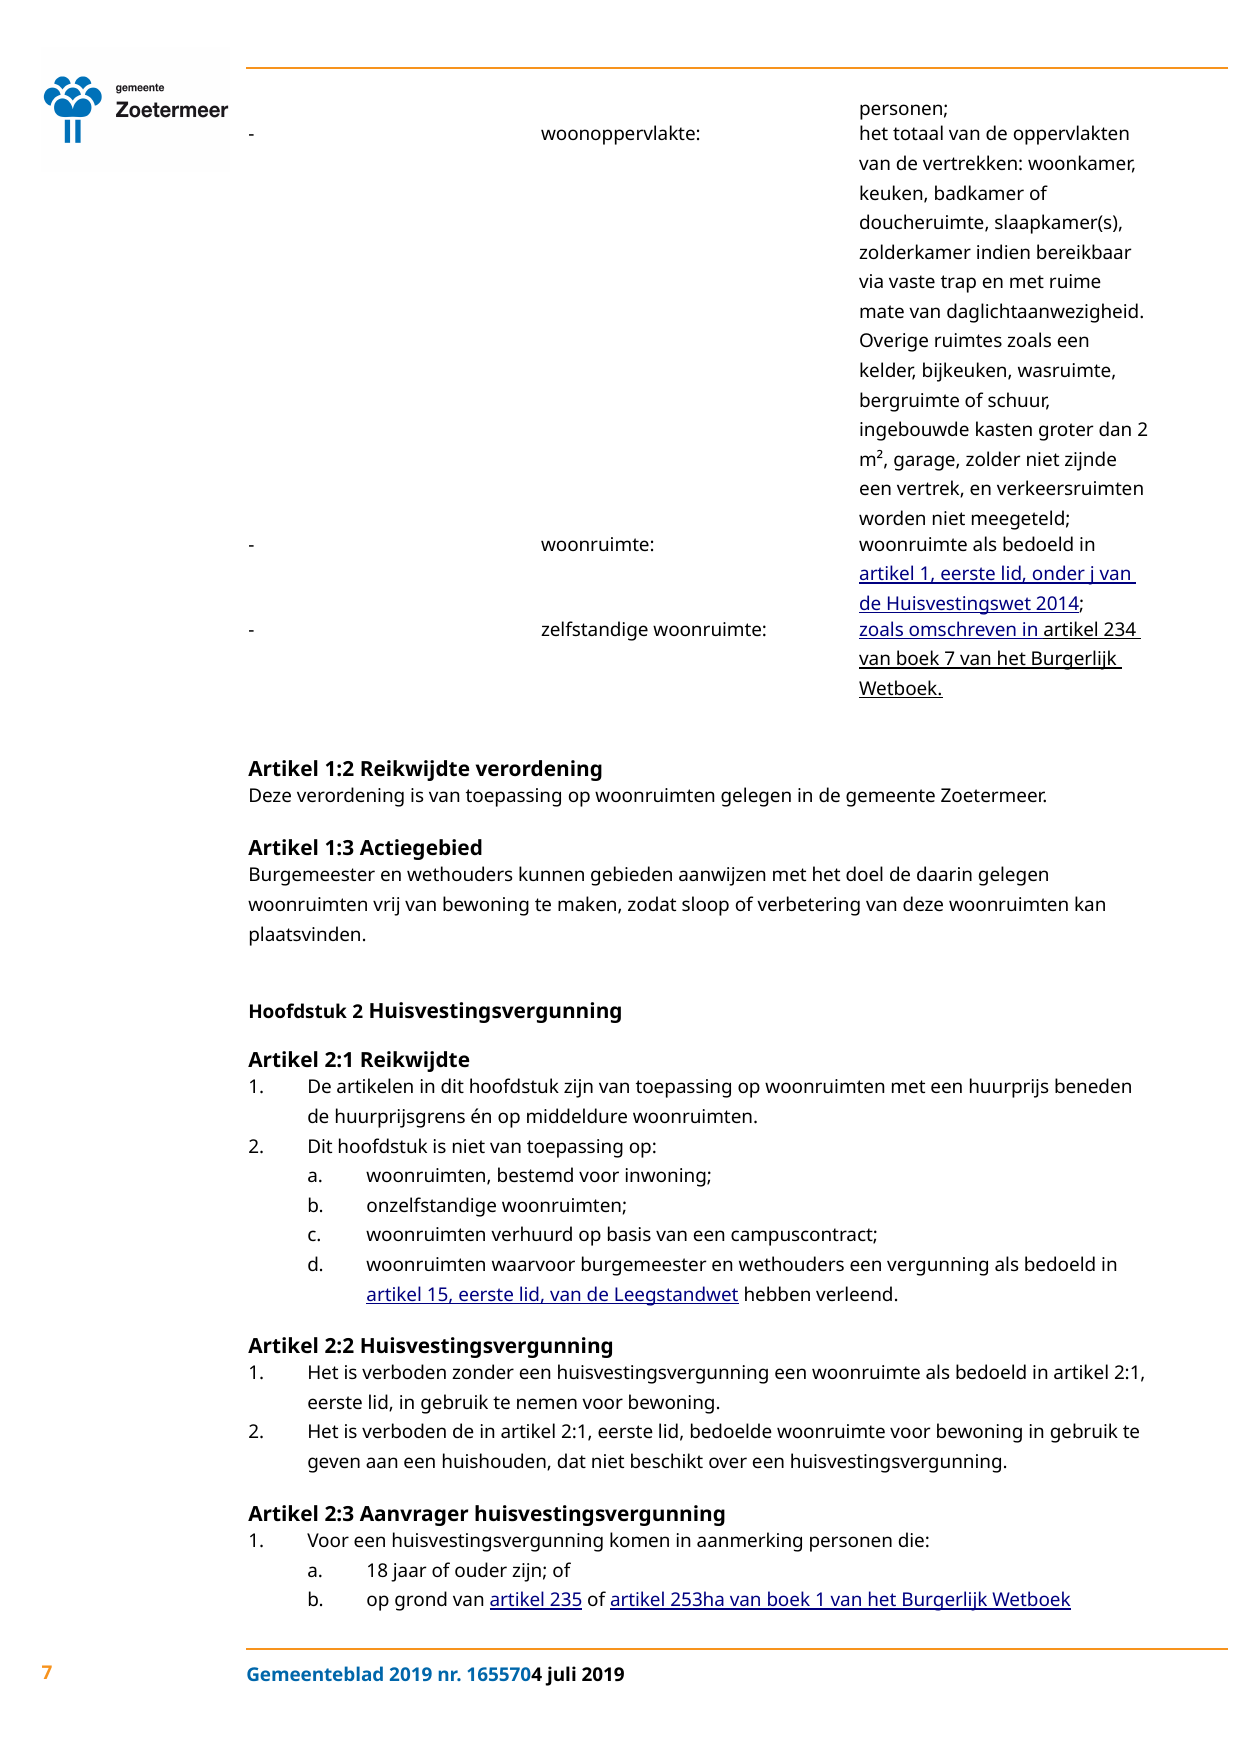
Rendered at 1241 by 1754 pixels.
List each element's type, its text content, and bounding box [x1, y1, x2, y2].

table_cell het totaal van de oppervlakten van de vertrekken: woonkamer, keuken, badkamer of doucheruimte, slaapkamer(s), zolderkamer indien bereikbaar via vaste trap en met ruime mate van daglichtaanwezigheid. Overige ruimtes zoals een kelder, bijkeuken, wasruimte, bergruimte of schuur, ingebouwde kasten groter dan 2 m², garage, zolder niet zijnde een vertrek, en verkeersruimten worden niet meegeteld; [859, 121, 1152, 531]
list Voor een huisvestingsvergunning komen in aanmerking personen die: [248, 1527, 1152, 1553]
picture [41, 47, 231, 172]
text Burgemeester en wethouders kunnen gebieden aanwijzen met het doel de daarin gelegen woonruimten vrij van bewoning te maken, zodat sloop of verbetering van deze woonruimten kan plaatsvinden. [248, 862, 1152, 946]
text Deze verordening is van toepassing op woonruimten gelegen in de gemeente Zoetermeer. [248, 783, 1152, 808]
list woonruimten, bestemd voor inwoning; [307, 1162, 1152, 1188]
table_cell woonruimte als bedoeld in artikel 1, eerste lid, onder j van de Huisvestingswet 2014; [859, 531, 1152, 616]
table_cell - [248, 95, 541, 121]
table_cell - [248, 531, 541, 616]
table_cell woonoppervlakte: [541, 121, 859, 531]
list onzelfstandige woonruimten; [307, 1192, 1152, 1218]
list De artikelen in dit hoofdstuk zijn van toepassing op woonruimten met een huurprijs beneden de huurprijsgrens én op middeldure woonruimten. [248, 1074, 1152, 1129]
list woonruimten waarvoor burgemeester en wethouders een vergunning als bedoeld in artikel 15, eerste lid, van de Leegstandwet hebben verleend. [307, 1251, 1152, 1306]
table_cell zoals omschreven in artikel 234 van boek 7 van het Burgerlijk Wetboek. [859, 616, 1152, 701]
list Het is verboden zonder een huisvestingsvergunning een woonruimte als bedoeld in artikel 2:1, eerste lid, in gebruik te nemen voor bewoning. [248, 1359, 1152, 1415]
list op grond van artikel 235 of artikel 253ha van boek 1 van het Burgerlijk Wetboek [307, 1586, 1152, 1612]
list woonruimten verhuurd op basis van een campuscontract; [307, 1222, 1152, 1247]
table_cell - [248, 121, 541, 531]
text Artikel 1:3 Actiegebied [248, 833, 1152, 862]
table_cell - [248, 616, 541, 701]
text Hoofdstuk 2 Huisvestingsvergunning [248, 996, 1152, 1024]
table_cell zelfstandige woonruimte: [541, 616, 859, 701]
list 18 jaar of ouder zijn; of [307, 1557, 1152, 1582]
table_cell personen; [859, 95, 1152, 121]
text Artikel 2:1 Reikwijdte [248, 1045, 1152, 1074]
text Artikel 2:3 Aanvrager huisvestingsvergunning [248, 1499, 1152, 1527]
list Het is verboden de in artikel 2:1, eerste lid, bedoelde woonruimte voor bewoning in gebruik te geven aan een huishouden, dat niet beschikt over een huisvestingsvergunning. [248, 1419, 1152, 1474]
text Artikel 1:2 Reikwijdte verordening [248, 754, 1152, 783]
table_cell [541, 95, 859, 121]
table_cell woonruimte: [541, 531, 859, 616]
text Artikel 2:2 Huisvestingsvergunning [248, 1331, 1152, 1359]
list Dit hoofdstuk is niet van toepassing op: [248, 1133, 1152, 1158]
